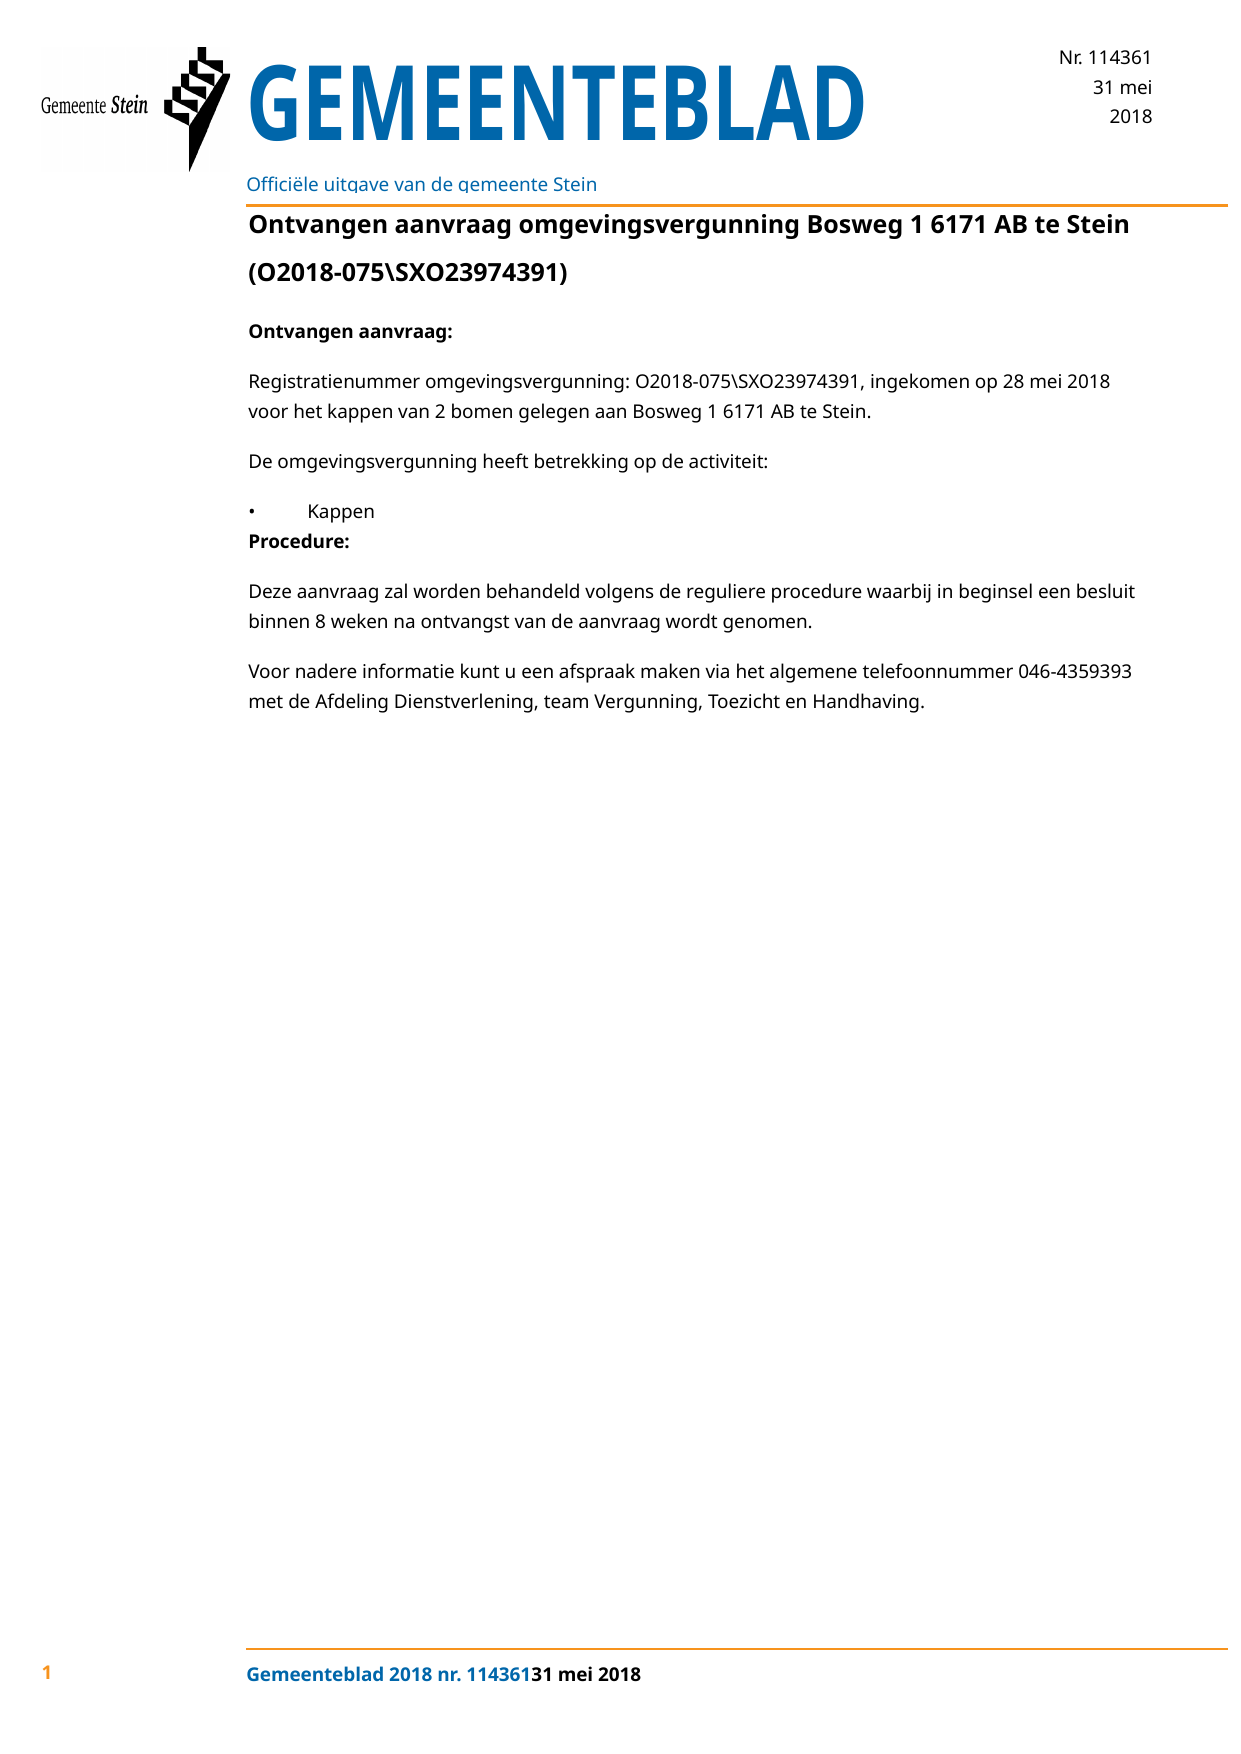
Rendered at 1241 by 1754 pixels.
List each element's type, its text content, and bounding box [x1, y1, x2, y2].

text Ontvangen aanvraag: [248, 318, 1152, 344]
text Deze aanvraag zal worden behandeld volgens de reguliere procedure waarbij in beginsel een besluit binnen 8 weken na ontvangst van de aanvraag wordt genomen. [248, 579, 1152, 634]
picture [41, 47, 231, 172]
text Procedure: [248, 528, 1152, 554]
text De omgevingsvergunning heeft betrekking op de activiteit: [248, 448, 1152, 474]
text Ontvangen aanvraag omgevingsvergunning Bosweg 1 6171 AB te Stein (O2018-075\SXO23974391) [248, 207, 1152, 288]
text Voor nadere informatie kunt u een afspraak maken via het algemene telefoonnummer 046-4359393 met de Afdeling Dienstverlening, team Vergunning, Toezicht en Handhaving. [248, 659, 1152, 714]
list Kappen [248, 499, 1152, 524]
text Registratienummer omgevingsvergunning: O2018-075\SXO23974391, ingekomen op 28 mei 2018 voor het kappen van 2 bomen gelegen aan Bosweg 1 6171 AB te Stein. [248, 368, 1152, 424]
